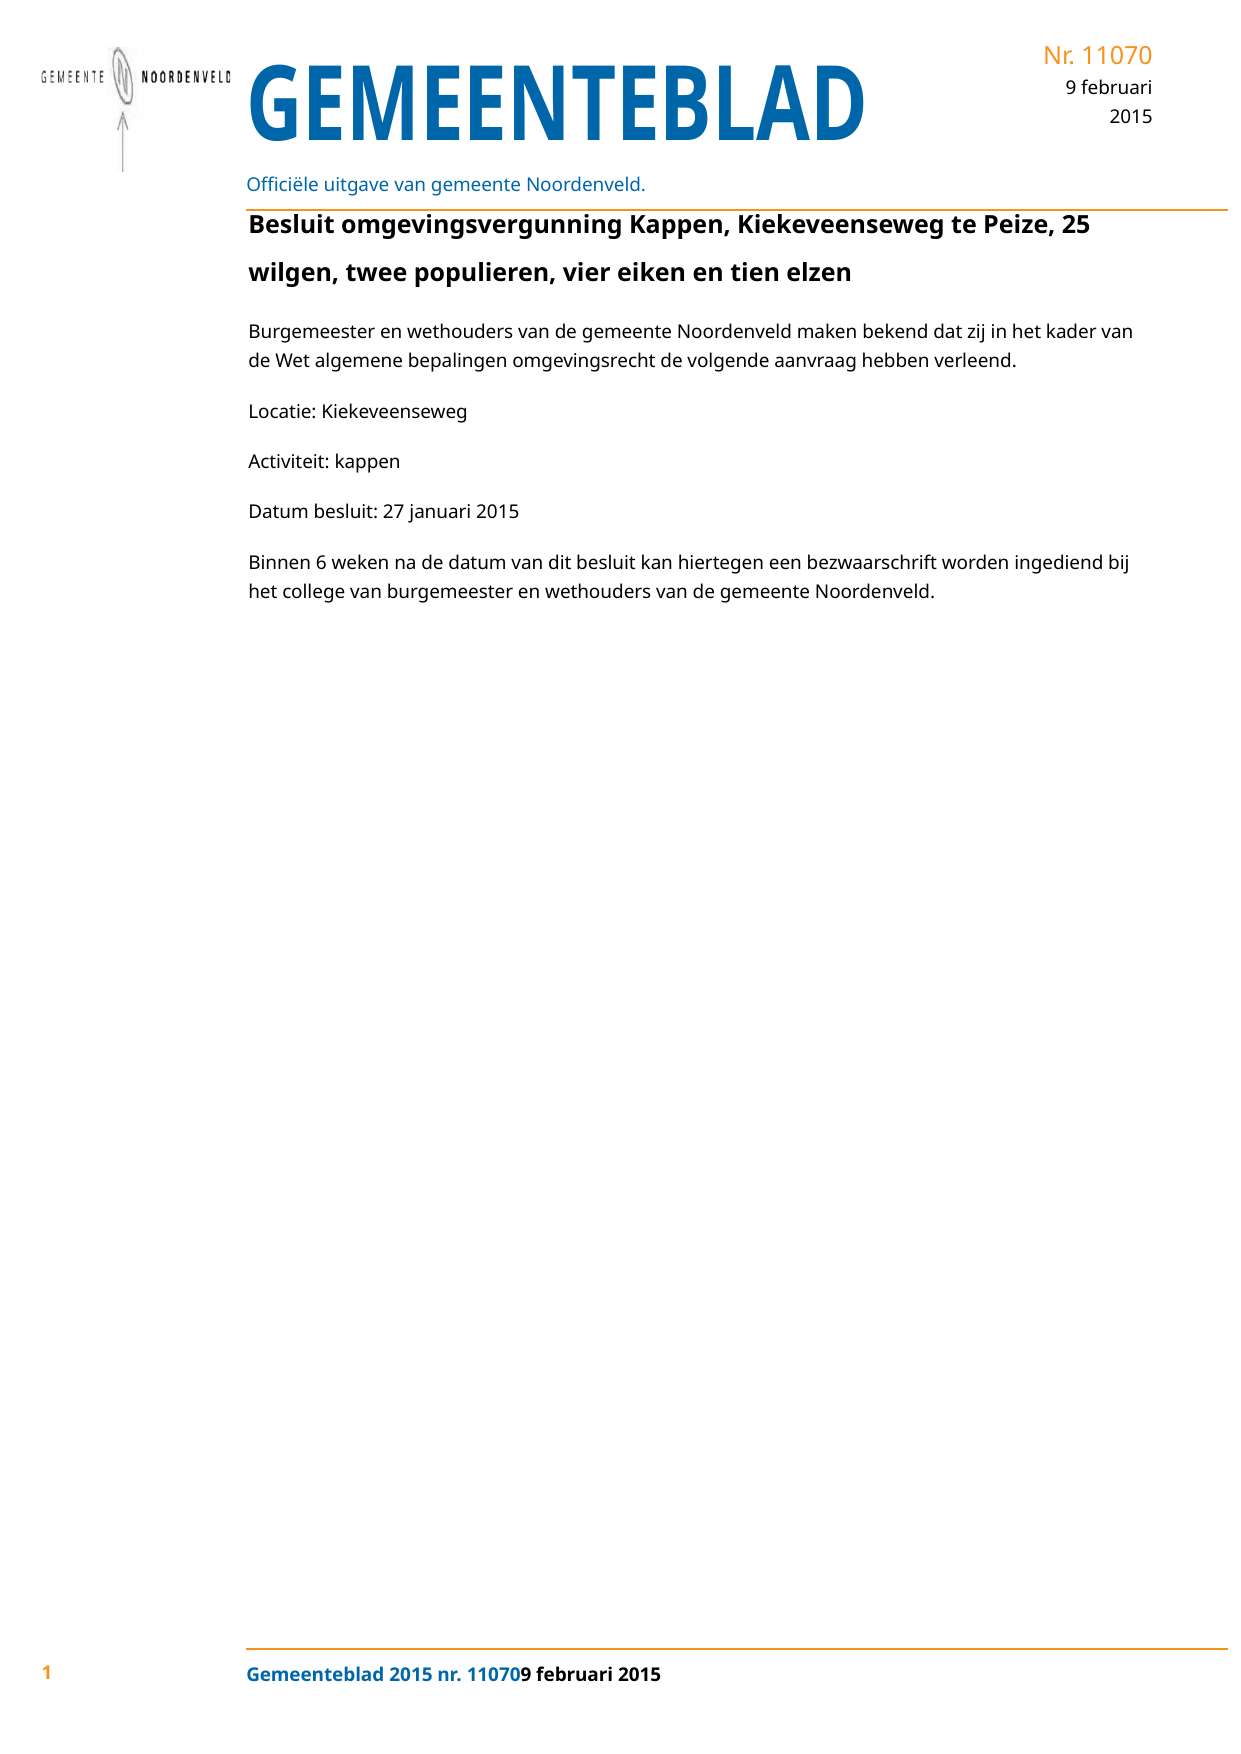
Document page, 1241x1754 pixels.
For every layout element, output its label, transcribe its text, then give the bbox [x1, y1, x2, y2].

text Besluit omgevingsvergunning Kappen, Kiekeveenseweg te Peize, 25 wilgen, twee populieren, vier eiken en tien elzen [248, 211, 1152, 288]
text Datum besluit: 27 januari 2015 [248, 499, 1152, 524]
text Binnen 6 weken na de datum van dit besluit kan hiertegen een bezwaarschrift worden ingediend bij het college van burgemeester en wethouders van de gemeente Noordenveld. [248, 549, 1152, 604]
text Activiteit: kappen [248, 448, 1152, 474]
text Locatie: Kiekeveenseweg [248, 398, 1152, 424]
picture [41, 47, 231, 172]
text Burgemeester en wethouders van de gemeente Noordenveld maken bekend dat zij in het kader van de Wet algemene bepalingen omgevingsrecht de volgende aanvraag hebben verleend. [248, 318, 1152, 373]
